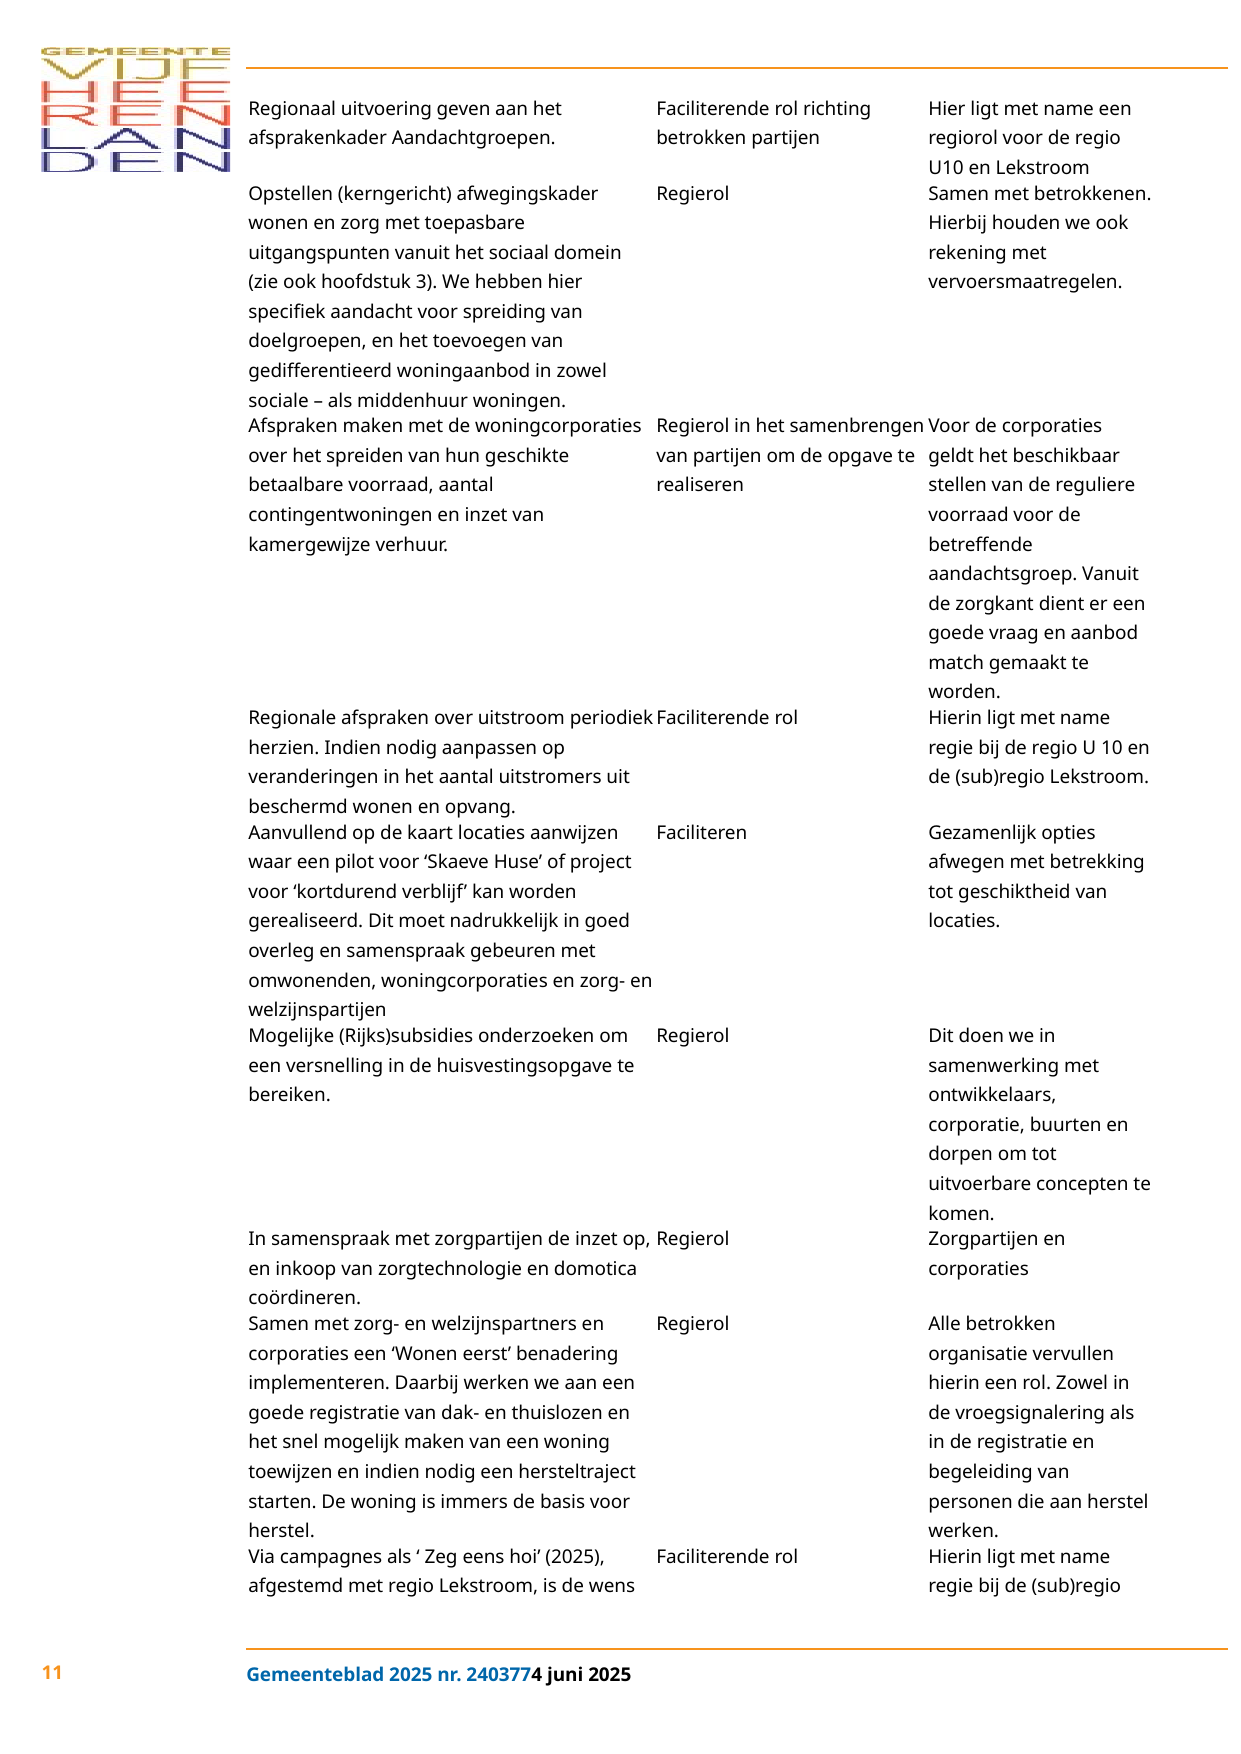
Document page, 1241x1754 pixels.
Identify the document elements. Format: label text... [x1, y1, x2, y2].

table_cell Regionaal uitvoering geven aan het afsprakenkader Aandachtgroepen. [248, 95, 656, 180]
table_cell Regierol [656, 180, 928, 412]
table_cell In samenspraak met zorgpartijen de inzet op, en inkoop van zorgtechnologie en domotica coördineren. [248, 1225, 656, 1310]
table_cell Opstellen (kerngericht) afwegingskader wonen en zorg met toepasbare uitgangspunten vanuit het sociaal domein (zie ook hoofdstuk 3). We hebben hier specifiek aandacht voor spreiding van doelgroepen, en het toevoegen van gedifferentieerd woningaanbod in zowel sociale – als middenhuur woningen. [248, 180, 656, 412]
table_cell Hierin ligt met name regie bij de regio U 10 en de (sub)regio Lekstroom. [928, 705, 1152, 819]
table_cell Voor de corporaties geldt het beschikbaar stellen van de reguliere voorraad voor de betreffende aandachtsgroep. Vanuit de zorgkant dient er een goede vraag en aanbod match gemaakt te worden. [928, 413, 1152, 704]
table_cell Dit doen we in samenwerking met ontwikkelaars, corporatie, buurten en dorpen om tot uitvoerbare concepten te komen. [928, 1022, 1152, 1225]
table_cell Faciliterende rol richting betrokken partijen [656, 95, 928, 180]
table_cell Hier ligt met name een regiorol voor de regio U10 en Lekstroom [928, 95, 1152, 180]
table_cell Faciliterende rol [656, 1543, 928, 1598]
table_cell Faciliterende rol [656, 705, 928, 819]
table_cell Regierol [656, 1022, 928, 1225]
table_cell Via campagnes als ‘ Zeg eens hoi’ (2025), afgestemd met regio Lekstroom, is de wens [248, 1543, 656, 1598]
table_cell Aanvullend op de kaart locaties aanwijzen waar een pilot voor ‘Skaeve Huse’ of project voor ‘kortdurend verblijf’ kan worden gerealiseerd. Dit moet nadrukkelijk in goed overleg en samenspraak gebeuren met omwonenden, woningcorporaties en zorg- en welzijnspartijen [248, 819, 656, 1022]
table_cell Zorgpartijen en corporaties [928, 1225, 1152, 1310]
table_cell Gezamenlijk opties afwegen met betrekking tot geschiktheid van locaties. [928, 819, 1152, 1022]
table_cell Regierol [656, 1225, 928, 1310]
table_cell Alle betrokken organisatie vervullen hierin een rol. Zowel in de vroegsignalering als in de registratie en begeleiding van personen die aan herstel werken. [928, 1310, 1152, 1543]
table_cell Regierol in het samenbrengen van partijen om de opgave te realiseren [656, 413, 928, 704]
table_cell Hierin ligt met name regie bij de (sub)regio [928, 1543, 1152, 1598]
table_cell Mogelijke (Rijks)subsidies onderzoeken om een versnelling in de huisvestingsopgave te bereiken. [248, 1022, 656, 1225]
table_cell Regionale afspraken over uitstroom periodiek herzien. Indien nodig aanpassen op veranderingen in het aantal uitstromers uit beschermd wonen en opvang. [248, 705, 656, 819]
table_cell Samen met zorg- en welzijnspartners en corporaties een ‘Wonen eerst’ benadering implementeren. Daarbij werken we aan een goede registratie van dak- en thuislozen en het snel mogelijk maken van een woning toewijzen en indien nodig een hersteltraject starten. De woning is immers de basis voor herstel. [248, 1310, 656, 1543]
table_cell Faciliteren [656, 819, 928, 1022]
table_cell Samen met betrokkenen. Hierbij houden we ook rekening met vervoersmaatregelen. [928, 180, 1152, 412]
table_cell Regierol [656, 1310, 928, 1543]
picture [41, 47, 231, 172]
table_cell Afspraken maken met de woningcorporaties over het spreiden van hun geschikte betaalbare voorraad, aantal contingentwoningen en inzet van kamergewijze verhuur. [248, 413, 656, 704]
